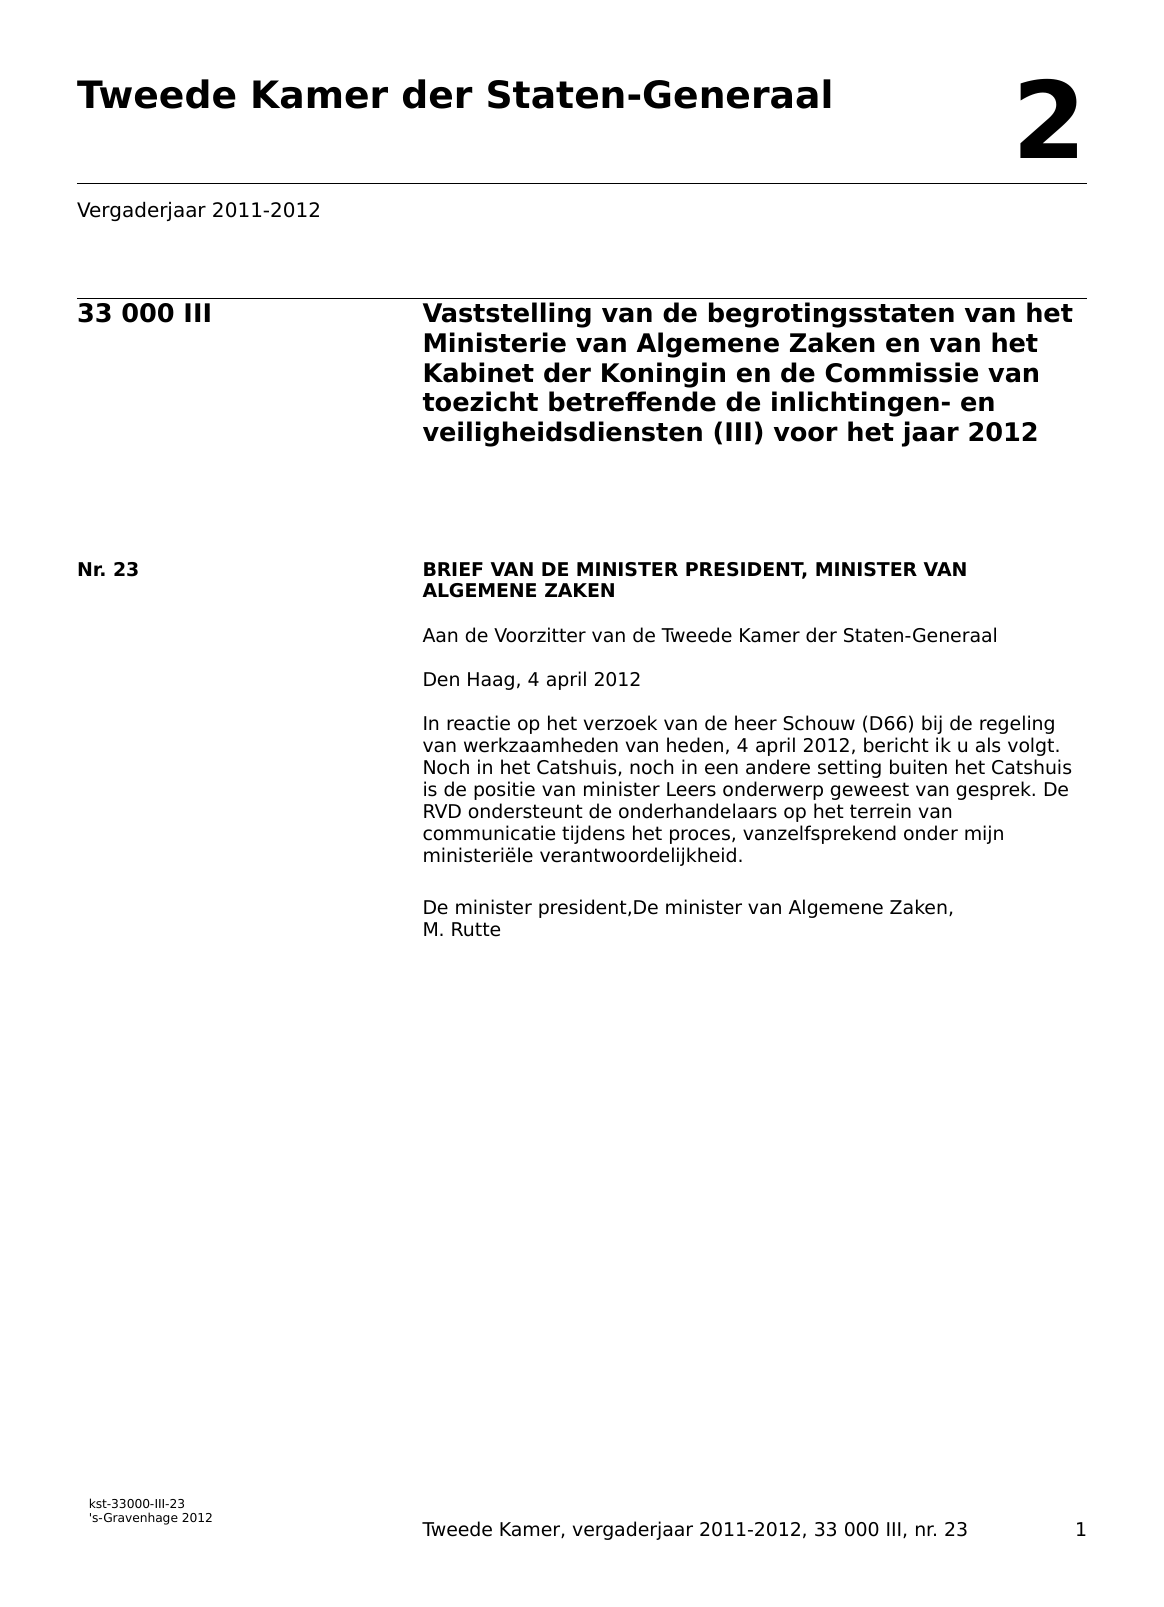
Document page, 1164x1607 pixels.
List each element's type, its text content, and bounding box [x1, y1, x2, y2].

table_cell Vergaderjaar 2011-2012 [77, 184, 1087, 298]
text Aan de Voorzitter van de Tweede Kamer der Staten-Generaal [422, 624, 1087, 647]
text In reactie op het verzoek van de heer Schouw (D66) bij de regeling van werkzaamheden van heden, 4 april 2012, bericht ik u als volgt. [422, 713, 1087, 757]
text 's-Gravenhage 2012 [88, 1511, 323, 1525]
table_header 2 [886, 59, 1087, 183]
text De minister president,De minister van Algemene Zaken, M. Rutte [422, 897, 1087, 941]
subtitle Nr. 23 BRIEF VAN DE MINISTER PRESIDENT, MINISTER VAN ALGEMENE ZAKEN [77, 558, 1087, 602]
table_header Tweede Kamer der Staten-Generaal [77, 59, 886, 183]
text Noch in het Catshuis, noch in een andere setting buiten het Catshuis is de positie van minister Leers onderwerp geweest van gesprek. De RVD ondersteunt de onderhandelaars op het terrein van communicatie tijdens het proces, vanzelfsprekend onder mijn ministeriële verantwoordelijkheid. [422, 757, 1087, 867]
subtitle 33 000 III Vaststelling van de begrotingsstaten van het Ministerie van Algemene Zaken en van het Kabinet der Koningin en de Commissie van toezicht betreffende de inlichtingen- en veiligheidsdiensten (III) voor het jaar 2012 [77, 299, 1087, 447]
text kst-33000-III-23 [88, 1497, 323, 1511]
text Den Haag, 4 april 2012 [422, 669, 1087, 691]
